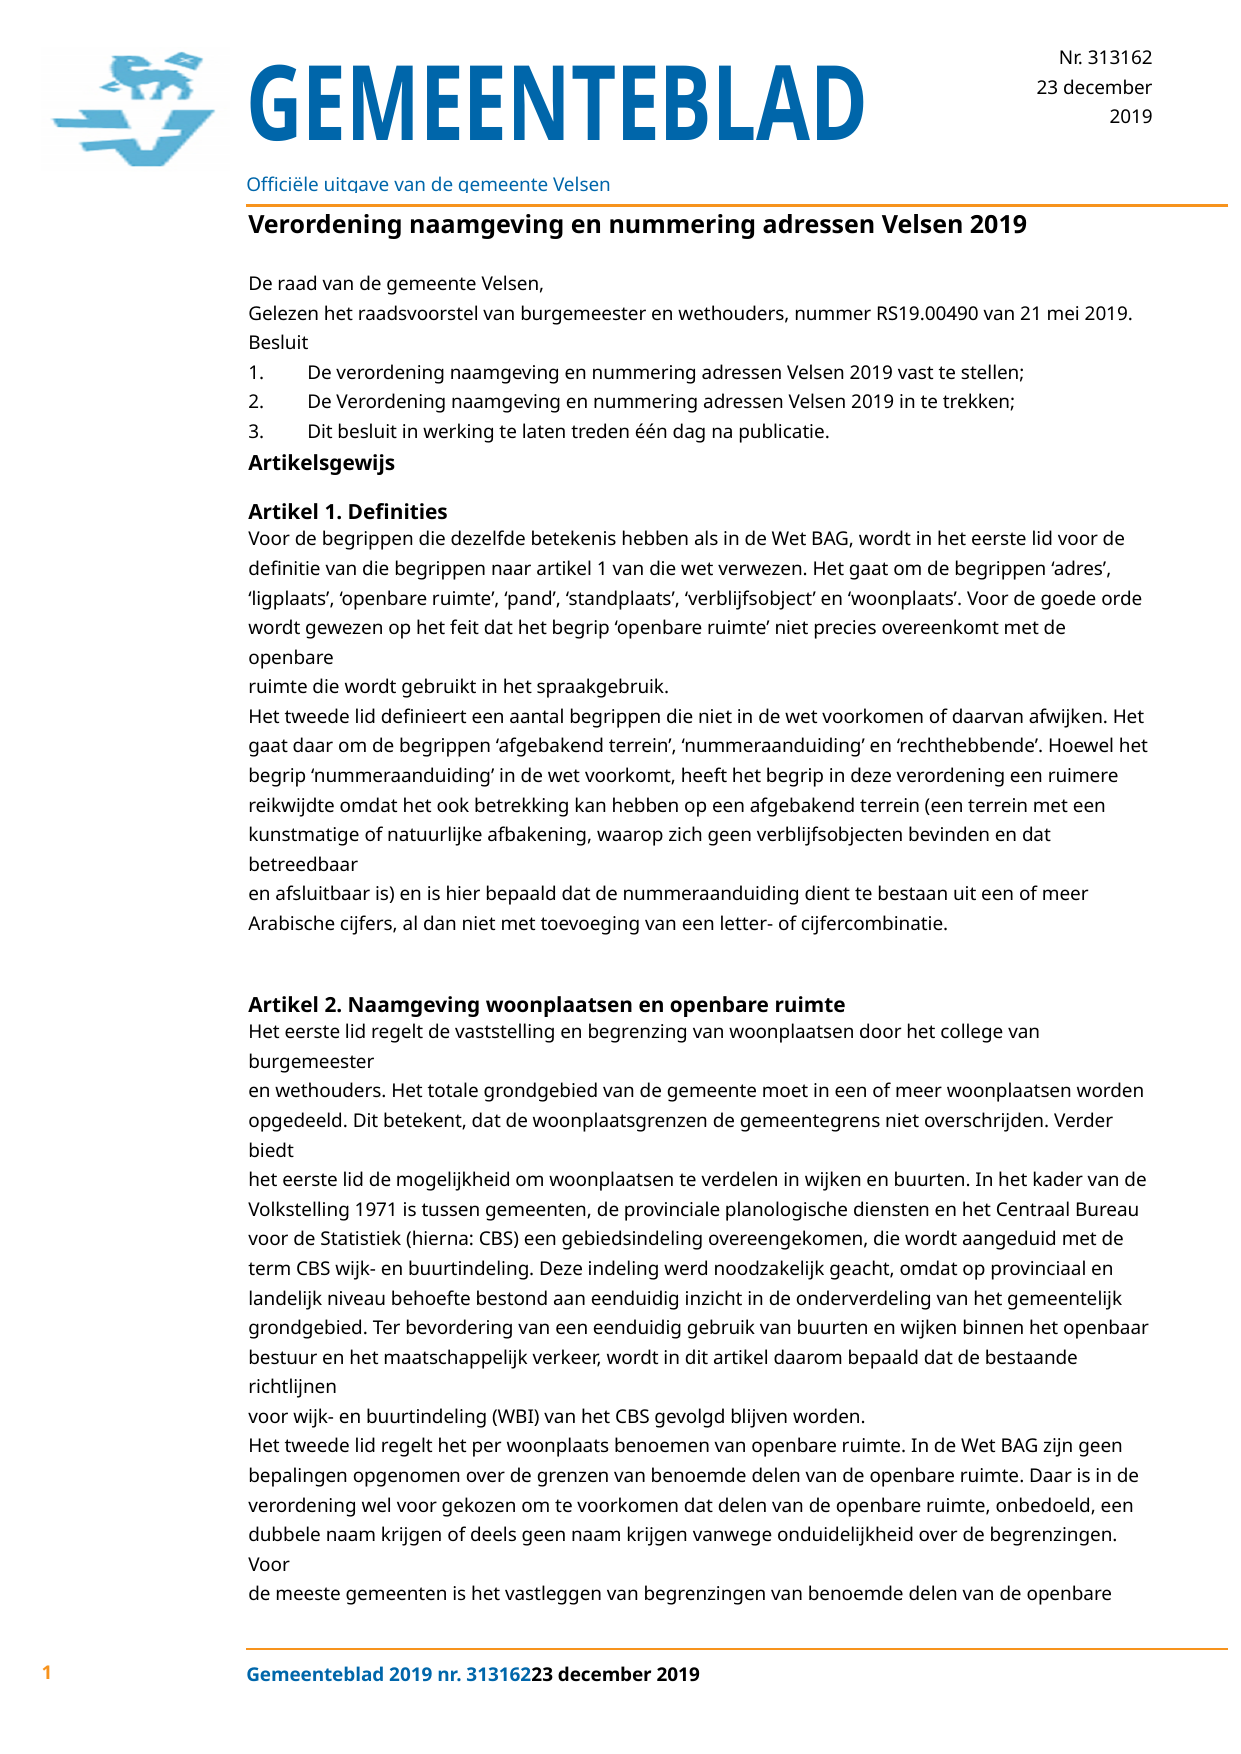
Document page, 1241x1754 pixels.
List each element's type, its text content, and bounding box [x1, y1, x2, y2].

text wordt gewezen op het feit dat het begrip ‘openbare ruimte’ niet precies overeenkomt met de openbare [248, 614, 1152, 669]
text grondgebied. Ter bevordering van een eenduidig gebruik van buurten en wijken binnen het openbaar [248, 1314, 1152, 1340]
text het eerste lid de mogelijkheid om woonplaatsen te verdelen in wijken en buurten. In het kader van de [248, 1166, 1152, 1192]
text Artikelsgewijs [248, 448, 1152, 476]
text bepalingen opgenomen over de grenzen van benoemde delen van de openbare ruimte. Daar is in de [248, 1462, 1152, 1488]
list De verordening naamgeving en nummering adressen Velsen 2019 vast te stellen; [248, 359, 1152, 385]
text Verordening naamgeving en nummering adressen Velsen 2019 [248, 207, 1152, 241]
text definitie van die begrippen naar artikel 1 van die wet verwezen. Het gaat om de begrippen ‘adres’, [248, 555, 1152, 581]
text Artikel 2. Naamgeving woonplaatsen en openbare ruimte [248, 990, 1152, 1018]
text ‘ligplaats’, ‘openbare ruimte’, ‘pand’, ‘standplaats’, ‘verblijfsobject’ en ‘woonplaats’. Voor de goede orde [248, 585, 1152, 610]
text en afsluitbaar is) en is hier bepaald dat de nummeraanduiding dient te bestaan uit een of meer [248, 881, 1152, 906]
text Volkstelling 1971 is tussen gemeenten, de provinciale planologische diensten en het Centraal Bureau [248, 1196, 1152, 1222]
text landelijk niveau behoefte bestond aan eenduidig inzicht in de onderverdeling van het gemeentelijk [248, 1285, 1152, 1311]
text bestuur en het maatschappelijk verkeer, wordt in dit artikel daarom bepaald dat de bestaande richtlijnen [248, 1344, 1152, 1399]
text Het tweede lid regelt het per woonplaats benoemen van openbare ruimte. In de Wet BAG zijn geen [248, 1433, 1152, 1458]
text voor wijk- en buurtindeling (WBI) van het CBS gevolgd blijven worden. [248, 1403, 1152, 1429]
text De raad van de gemeente Velsen, [248, 270, 1152, 296]
text Het tweede lid definieert een aantal begrippen die niet in de wet voorkomen of daarvan afwijken. Het [248, 703, 1152, 729]
text Voor de begrippen die dezelfde betekenis hebben als in de Wet BAG, wordt in het eerste lid voor de [248, 526, 1152, 551]
text Besluit [248, 329, 1152, 355]
text term CBS wijk- en buurtindeling. Deze indeling werd noodzakelijk geacht, omdat op provinciaal en [248, 1255, 1152, 1281]
text Arabische cijfers, al dan niet met toevoeging van een letter- of cijfercombinatie. [248, 910, 1152, 936]
text begrip ‘nummeraanduiding’ in de wet voorkomt, heeft het begrip in deze verordening een ruimere [248, 762, 1152, 788]
text Gelezen het raadsvoorstel van burgemeester en wethouders, nummer RS19.00490 van 21 mei 2019. [248, 300, 1152, 326]
list De Verordening naamgeving en nummering adressen Velsen 2019 in te trekken; [248, 389, 1152, 414]
text en wethouders. Het totale grondgebied van de gemeente moet in een of meer woonplaatsen worden [248, 1078, 1152, 1103]
text verordening wel voor gekozen om te voorkomen dat delen van de openbare ruimte, onbedoeld, een dubbele naam krijgen of deels geen naam krijgen vanwege onduidelijkheid over de begrenzingen. Voor [248, 1492, 1152, 1577]
text kunstmatige of natuurlijke afbakening, waarop zich geen verblijfsobjecten bevinden en dat betreedbaar [248, 821, 1152, 877]
text opgedeeld. Dit betekent, dat de woonplaatsgrenzen de gemeentegrens niet overschrijden. Verder biedt [248, 1107, 1152, 1163]
text voor de Statistiek (hierna: CBS) een gebiedsindeling overeengekomen, die wordt aangeduid met de [248, 1226, 1152, 1251]
text Artikel 1. Definities [248, 497, 1152, 526]
text reikwijdte omdat het ook betrekking kan hebben op een afgebakend terrein (een terrein met een [248, 792, 1152, 817]
text gaat daar om de begrippen ‘afgebakend terrein’, ‘nummeraanduiding’ en ‘rechthebbende’. Hoewel het [248, 733, 1152, 758]
text de meeste gemeenten is het vastleggen van begrenzingen van benoemde delen van de openbare [248, 1581, 1152, 1606]
picture [41, 47, 231, 172]
list Dit besluit in werking te laten treden één dag na publicatie. [248, 418, 1152, 444]
text ruimte die wordt gebruikt in het spraakgebruik. [248, 673, 1152, 699]
text Het eerste lid regelt de vaststelling en begrenzing van woonplaatsen door het college van burgemeester [248, 1018, 1152, 1074]
